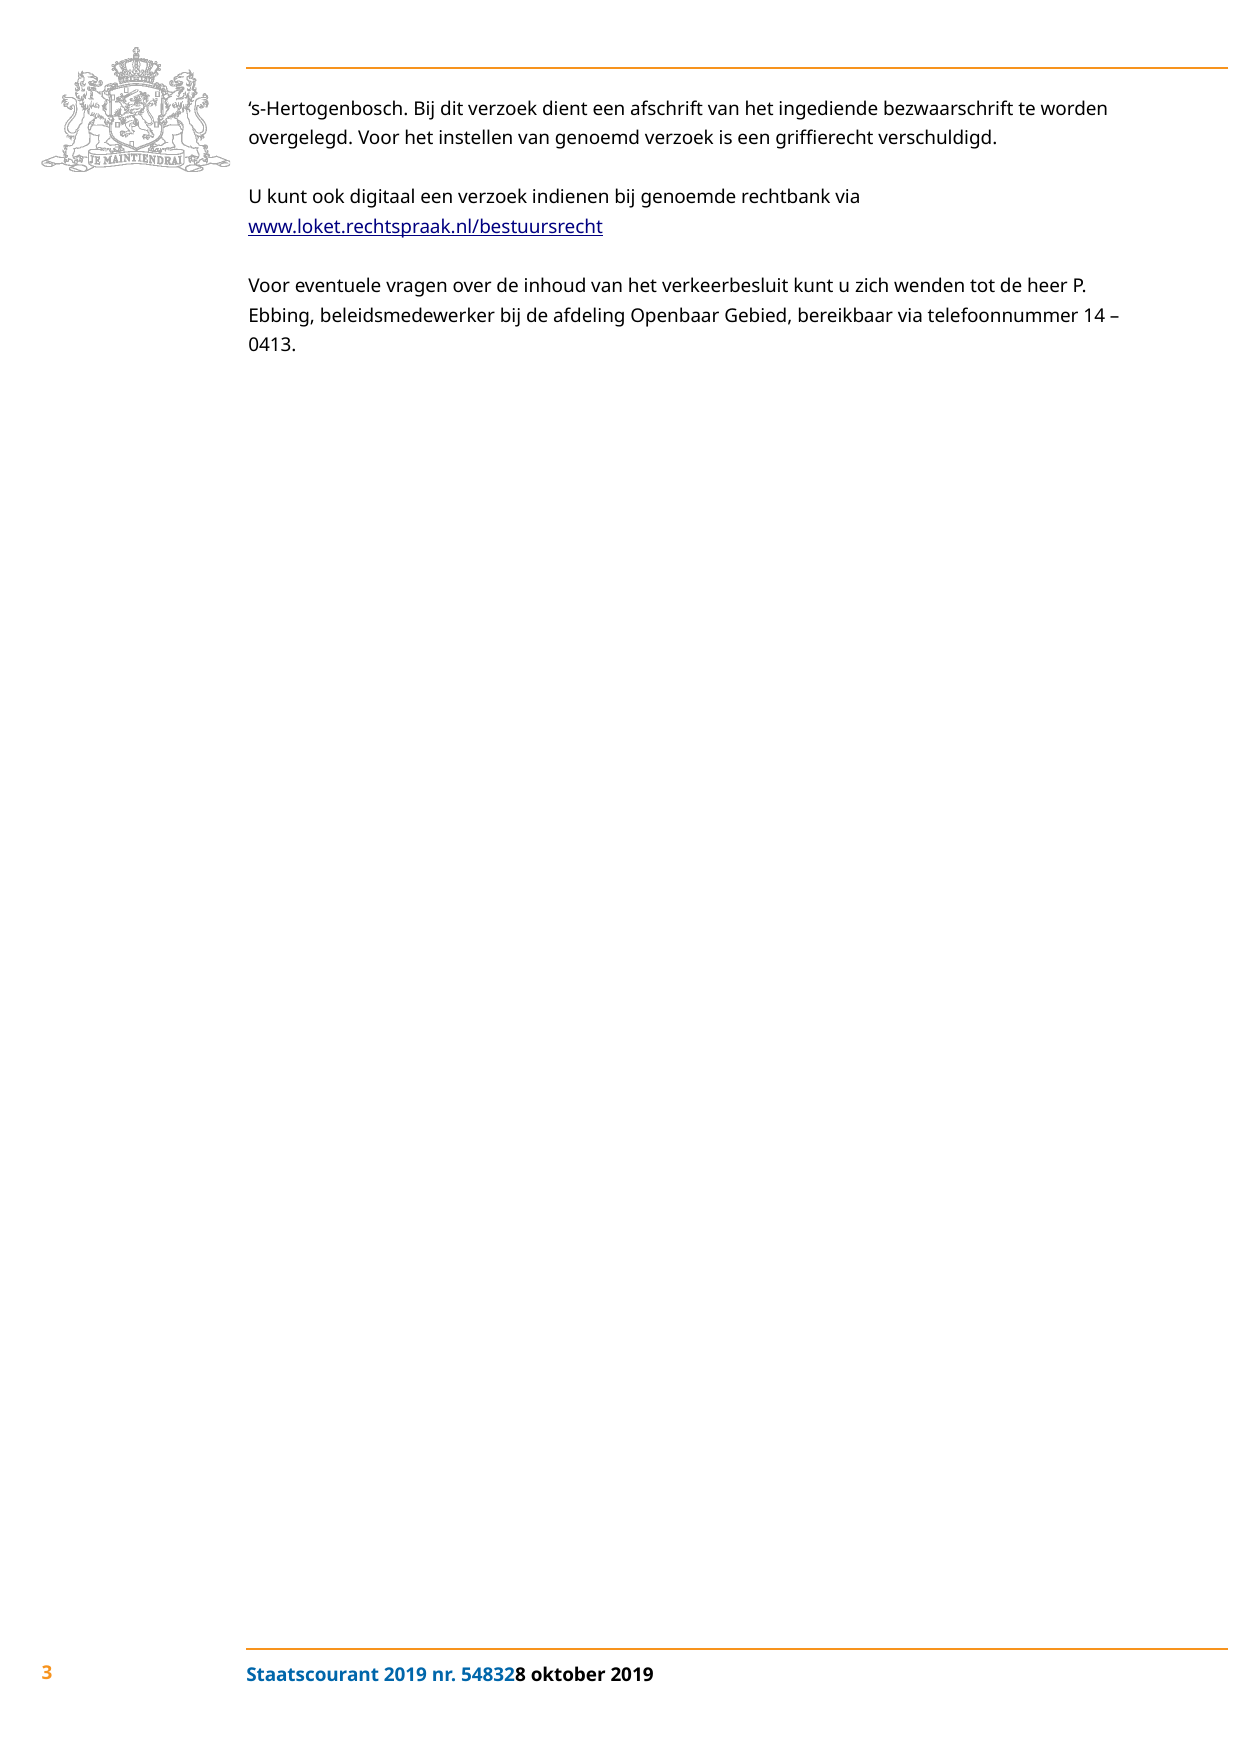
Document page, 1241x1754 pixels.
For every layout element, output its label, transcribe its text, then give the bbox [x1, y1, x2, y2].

picture [41, 47, 231, 172]
text Voor eventuele vragen over de inhoud van het verkeerbesluit kunt u zich wenden tot de heer P. Ebbing, beleidsmedewerker bij de afdeling Openbaar Gebied, bereikbaar via telefoonnummer 14 – 0413. [248, 272, 1152, 357]
text U kunt ook digitaal een verzoek indienen bij genoemde rechtbank via www.loket.rechtspraak.nl/bestuursrecht [248, 183, 1152, 239]
text ‘s-Hertogenbosch. Bij dit verzoek dient een afschrift van het ingediende bezwaarschrift te worden overgelegd. Voor het instellen van genoemd verzoek is een griffierecht verschuldigd. [248, 95, 1152, 150]
